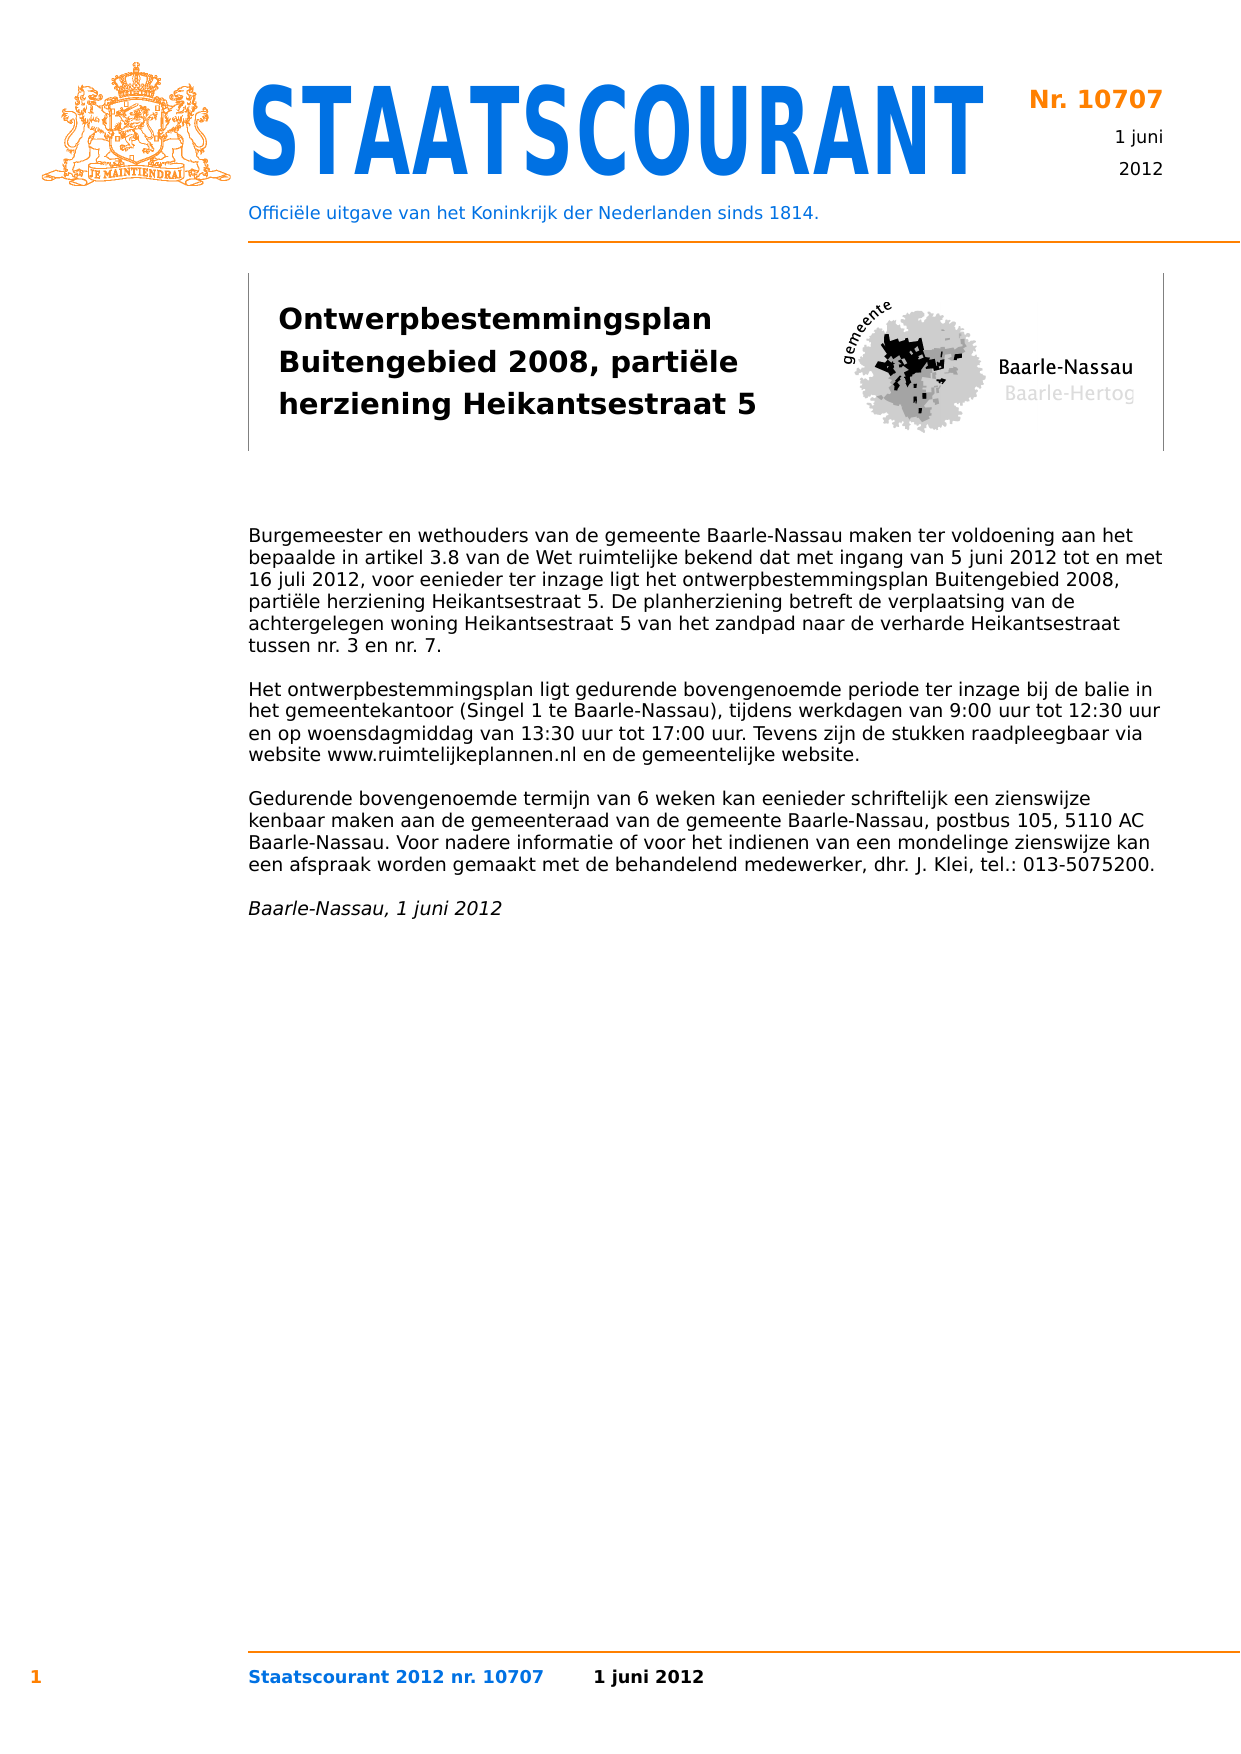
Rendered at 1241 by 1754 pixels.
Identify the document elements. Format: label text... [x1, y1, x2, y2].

table_cell Officiële uitgave van het Koninkrijk der Nederlanden sinds 1814. [248, 203, 1240, 241]
text Het ontwerpbestemmingsplan ligt gedurende bovengenoemde periode ter inzage bij de balie in het gemeentekantoor (Singel 1 te Baarle-Nassau), tijdens werkdagen van 9:00 uur tot 12:30 uur en op woensdagmiddag van 13:30 uur tot 17:00 uur. Tevens zijn de stukken raadpleegbaar via website www.ruimtelijkeplannen.nl en de gemeentelijke website. [248, 678, 1163, 766]
table_header STAATSCOURANT [248, 62, 998, 203]
table_header Nr. 10707 [998, 62, 1240, 121]
text Baarle-Nassau, 1 juni 2012 [248, 898, 1163, 920]
subtitle Ontwerpbestemmingsplan Buitengebied 2008, partiële herziening Heikantsestraat 5 [249, 273, 1163, 451]
table_cell 2012 [998, 153, 1240, 203]
text Gedurende bovengenoemde termijn van 6 weken kan eenieder schriftelijk een zienswijze kenbaar maken aan de gemeenteraad van de gemeente Baarle-Nassau, postbus 105, 5110 AC Baarle-Nassau. Voor nadere informatie of voor het indienen van een mondelinge zienswijze kan een afspraak worden gemaakt met de behandelend medewerker, dhr. J. Klei, tel.: 013-5075200. [248, 788, 1163, 876]
picture [844, 302, 1134, 433]
table_header [25, 62, 248, 241]
text Burgemeester en wethouders van de gemeente Baarle-Nassau maken ter voldoening aan het bepaalde in artikel 3.8 van de Wet ruimtelijke bekend dat met ingang van 5 juni 2012 tot en met 16 juli 2012, voor eenieder ter inzage ligt het ontwerpbestemmingsplan Buitengebied 2008, partiële herziening Heikantsestraat 5. De planherziening betreft de verplaatsing van de achtergelegen woning Heikantsestraat 5 van het zandpad naar de verharde Heikantsestraat tussen nr. 3 en nr. 7. [248, 525, 1163, 657]
picture [41, 62, 231, 186]
table_cell 1 juni [998, 121, 1240, 153]
